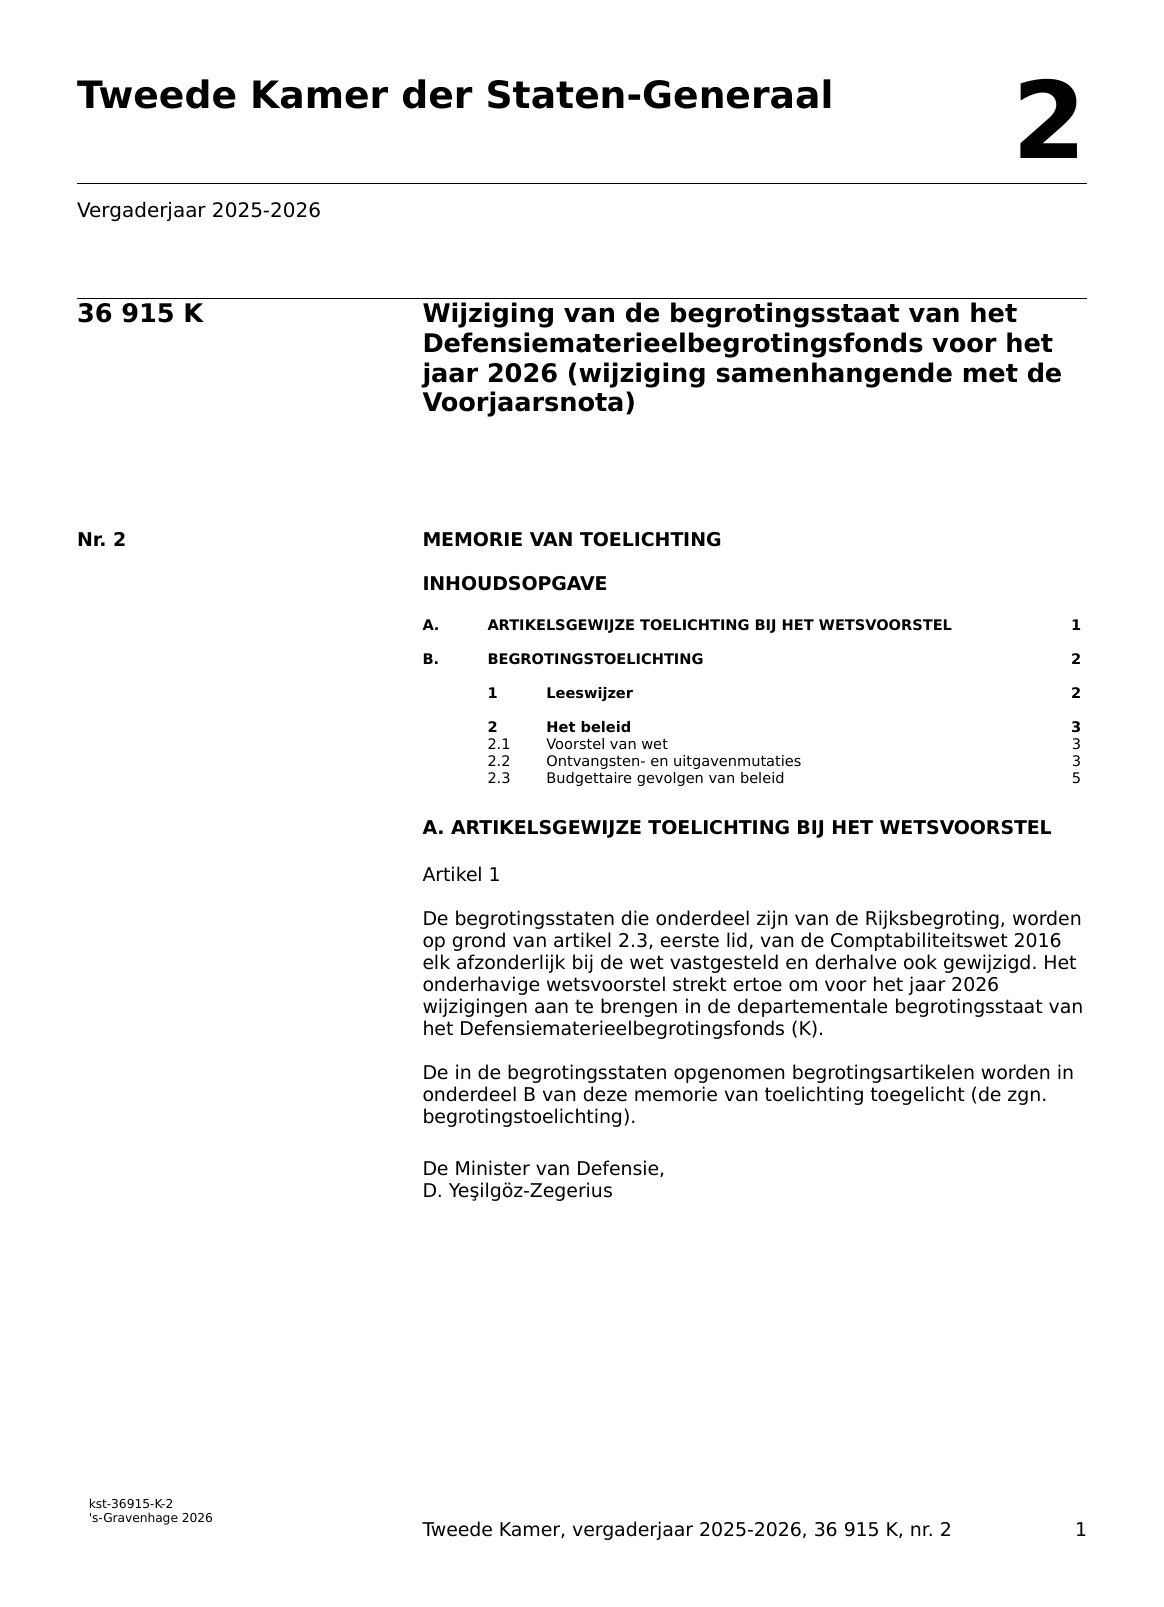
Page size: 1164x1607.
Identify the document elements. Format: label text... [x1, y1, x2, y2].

table_cell 5 [1013, 770, 1087, 787]
table_cell [422, 685, 481, 702]
table_cell Leeswijzer [540, 685, 1013, 702]
table_cell 1 [481, 685, 540, 702]
table_cell 2 [481, 719, 540, 736]
table_cell [422, 702, 481, 719]
table_cell 2.1 [481, 736, 540, 753]
table_cell 2.2 [481, 753, 540, 769]
table_cell Het beleid [540, 719, 1013, 736]
table_header ARTIKELSGEWIJZE TOELICHTING BIJ HET WETSVOORSTEL [481, 617, 1013, 634]
table_cell 2 [1013, 651, 1087, 668]
table_header Tweede Kamer der Staten-Generaal [77, 59, 886, 183]
table_cell [481, 668, 540, 685]
table_cell 3 [1013, 719, 1087, 736]
text De in de begrotingsstaten opgenomen begrotingsartikelen worden in onderdeel B van deze memorie van toelichting toegelicht (de zgn. begrotingstoelichting). [422, 1062, 1087, 1128]
table_cell [422, 770, 481, 787]
subtitle INHOUDSOPGAVE [422, 573, 1087, 595]
table_cell Vergaderjaar 2025-2026 [77, 184, 1087, 298]
text De Minister van Defensie, D. Yeşilgöz-Zegerius [422, 1158, 1087, 1202]
table_cell Ontvangsten- en uitgavenmutaties [540, 753, 1013, 769]
subtitle Artikel 1 [422, 863, 1087, 886]
table_cell 3 [1013, 736, 1087, 753]
table_cell B. [422, 651, 481, 668]
subtitle Nr. 2 MEMORIE VAN TOELICHTING [77, 529, 1087, 551]
table_cell [540, 668, 1013, 685]
text 's-Gravenhage 2026 [88, 1511, 323, 1525]
table_cell [422, 634, 481, 651]
table_cell [422, 753, 481, 769]
table_cell [422, 719, 481, 736]
table_cell [1013, 702, 1087, 719]
table_cell 2 [1013, 685, 1087, 702]
table_cell Budgettaire gevolgen van beleid [540, 770, 1013, 787]
table_header A. [422, 617, 481, 634]
table_cell [422, 736, 481, 753]
text kst-36915-K-2 [88, 1497, 323, 1511]
table_cell 3 [1013, 753, 1087, 769]
subtitle A. ARTIKELSGEWIJZE TOELICHTING BIJ HET WETSVOORSTEL [422, 817, 1087, 838]
subtitle 36 915 K Wijziging van de begrotingsstaat van het Defensiematerieelbegrotingsfonds voor het jaar 2026 (wijziging samenhangende met de Voorjaarsnota) [77, 299, 1087, 418]
table_cell [540, 634, 1013, 651]
table_header 2 [886, 59, 1087, 183]
table_cell [481, 634, 540, 651]
table_cell [422, 668, 481, 685]
table_header 1 [1013, 617, 1087, 634]
table_cell [481, 702, 540, 719]
table_cell [1013, 634, 1087, 651]
table_cell Voorstel van wet [540, 736, 1013, 753]
table_cell [1013, 668, 1087, 685]
text De begrotingsstaten die onderdeel zijn van de Rijksbegroting, worden op grond van artikel 2.3, eerste lid, van de Comptabiliteitswet 2016 elk afzonderlijk bij de wet vastgesteld en derhalve ook gewijzigd. Het onderhavige wetsvoorstel strekt ertoe om voor het jaar 2026 wijzigingen aan te brengen in de departementale begrotingsstaat van het Defensiematerieelbegrotingsfonds (K). [422, 908, 1087, 1039]
table_cell [540, 702, 1013, 719]
table_cell BEGROTINGSTOELICHTING [481, 651, 1013, 668]
table_cell 2.3 [481, 770, 540, 787]
